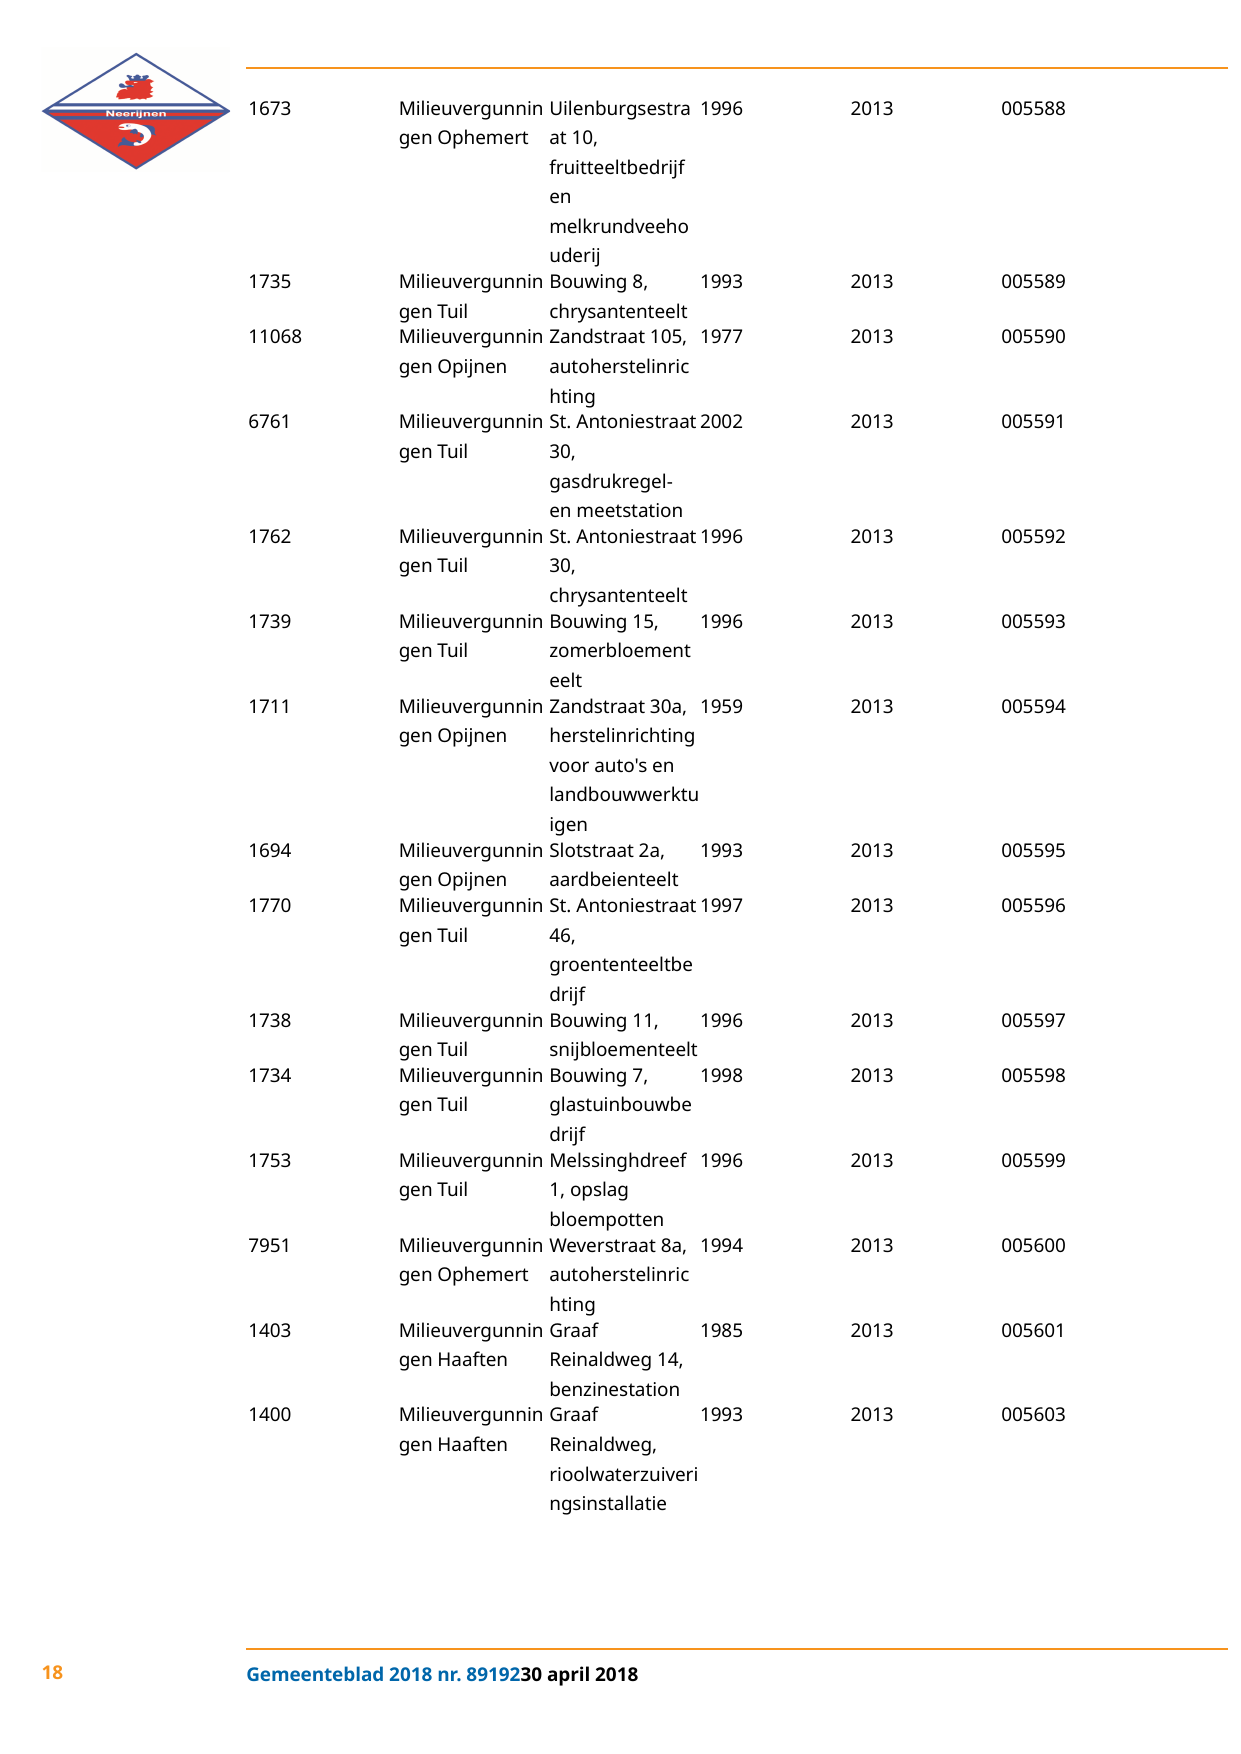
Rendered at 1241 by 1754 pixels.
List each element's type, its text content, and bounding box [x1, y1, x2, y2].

table_cell Melssinghdreef 1, opslag bloempotten [549, 1147, 700, 1232]
table_cell 2013 [850, 523, 1001, 608]
table_cell Milieuvergunningen Ophemert [399, 1232, 549, 1317]
table_cell 1959 [700, 693, 850, 837]
table_cell 2013 [850, 1147, 1001, 1232]
table_cell 005598 [1001, 1062, 1152, 1147]
table_cell 1996 [700, 1147, 850, 1232]
table_cell 2013 [850, 693, 1001, 837]
table_cell 005590 [1001, 324, 1152, 409]
table_cell Milieuvergunningen Tuil [399, 892, 549, 1007]
table_cell 2013 [850, 608, 1001, 693]
table_cell 1998 [700, 1062, 850, 1147]
table_cell Zandstraat 105, autoherstelinrichting [549, 324, 700, 409]
table_cell 005599 [1001, 1147, 1152, 1232]
table_cell 1735 [248, 269, 398, 324]
table_cell Bouwing 7, glastuinbouwbedrijf [549, 1062, 700, 1147]
table_cell St. Antoniestraat 46, groententeeltbedrijf [549, 892, 700, 1007]
table_cell 005597 [1001, 1007, 1152, 1062]
table_cell Milieuvergunningen Tuil [399, 523, 549, 608]
table_cell Bouwing 15, zomerbloementeelt [549, 608, 700, 693]
table_cell 7951 [248, 1232, 398, 1317]
table_cell 005594 [1001, 693, 1152, 837]
table_cell Graaf Reinaldweg, rioolwaterzuiveringsinstallatie [549, 1402, 700, 1516]
table_cell 2013 [850, 269, 1001, 324]
table_cell 2013 [850, 324, 1001, 409]
table_cell 2013 [850, 409, 1001, 523]
table_cell 1993 [700, 1402, 850, 1516]
table_cell 1739 [248, 608, 398, 693]
table_cell 1753 [248, 1147, 398, 1232]
table_cell 1993 [700, 837, 850, 892]
table_cell Zandstraat 30a, herstelinrichting voor auto's en landbouwwerktuigen [549, 693, 700, 837]
table_cell Milieuvergunningen Haaften [399, 1317, 549, 1402]
table_cell 1400 [248, 1402, 398, 1516]
table_cell Uilenburgsestraat 10, fruitteeltbedrijf en melkrundveehouderij [549, 95, 700, 268]
table_cell 1738 [248, 1007, 398, 1062]
table_cell 1996 [700, 523, 850, 608]
table_cell 1673 [248, 95, 398, 268]
table_cell Milieuvergunningen Haaften [399, 1402, 549, 1516]
table_cell Bouwing 11, snijbloementeelt [549, 1007, 700, 1062]
table_cell 11068 [248, 324, 398, 409]
table_cell 2013 [850, 1317, 1001, 1402]
table_cell Weverstraat 8a, autoherstelinrichting [549, 1232, 700, 1317]
table_cell 1694 [248, 837, 398, 892]
table_cell 005589 [1001, 269, 1152, 324]
table_cell 005588 [1001, 95, 1152, 268]
picture [41, 47, 231, 172]
table_cell 1711 [248, 693, 398, 837]
table_cell 2013 [850, 1402, 1001, 1516]
table_cell 1770 [248, 892, 398, 1007]
table_cell 1977 [700, 324, 850, 409]
table_cell Graaf Reinaldweg 14, benzinestation [549, 1317, 700, 1402]
table_cell Bouwing 8, chrysantenteelt [549, 269, 700, 324]
table_cell 2013 [850, 95, 1001, 268]
table_cell 005596 [1001, 892, 1152, 1007]
table_cell 1993 [700, 269, 850, 324]
table_cell 005592 [1001, 523, 1152, 608]
table_cell 2002 [700, 409, 850, 523]
table_cell 1997 [700, 892, 850, 1007]
table_cell Milieuvergunningen Tuil [399, 409, 549, 523]
table_cell 1985 [700, 1317, 850, 1402]
table_cell 005603 [1001, 1402, 1152, 1516]
table_cell Milieuvergunningen Ophemert [399, 95, 549, 268]
table_cell 1762 [248, 523, 398, 608]
table_cell 1996 [700, 1007, 850, 1062]
table_cell 005600 [1001, 1232, 1152, 1317]
table_cell Milieuvergunningen Tuil [399, 1147, 549, 1232]
table_cell 2013 [850, 1062, 1001, 1147]
table_cell 005591 [1001, 409, 1152, 523]
table_cell Milieuvergunningen Tuil [399, 1062, 549, 1147]
table_cell 2013 [850, 892, 1001, 1007]
table_cell St. Antoniestraat 30, chrysantenteelt [549, 523, 700, 608]
table_cell Milieuvergunningen Opijnen [399, 693, 549, 837]
table_cell 005601 [1001, 1317, 1152, 1402]
table_cell Slotstraat 2a, aardbeienteelt [549, 837, 700, 892]
table_cell 005593 [1001, 608, 1152, 693]
table_cell 2013 [850, 1007, 1001, 1062]
table_cell Milieuvergunningen Tuil [399, 1007, 549, 1062]
table_cell 1996 [700, 95, 850, 268]
table_cell Milieuvergunningen Opijnen [399, 837, 549, 892]
table_cell 2013 [850, 837, 1001, 892]
table_cell 1994 [700, 1232, 850, 1317]
table_cell 005595 [1001, 837, 1152, 892]
table_cell 1403 [248, 1317, 398, 1402]
table_cell Milieuvergunningen Tuil [399, 608, 549, 693]
table_cell 1996 [700, 608, 850, 693]
table_cell 2013 [850, 1232, 1001, 1317]
table_cell Milieuvergunningen Tuil [399, 269, 549, 324]
table_cell 6761 [248, 409, 398, 523]
table_cell 1734 [248, 1062, 398, 1147]
table_cell Milieuvergunningen Opijnen [399, 324, 549, 409]
table_cell St. Antoniestraat 30, gasdrukregel- en meetstation [549, 409, 700, 523]
